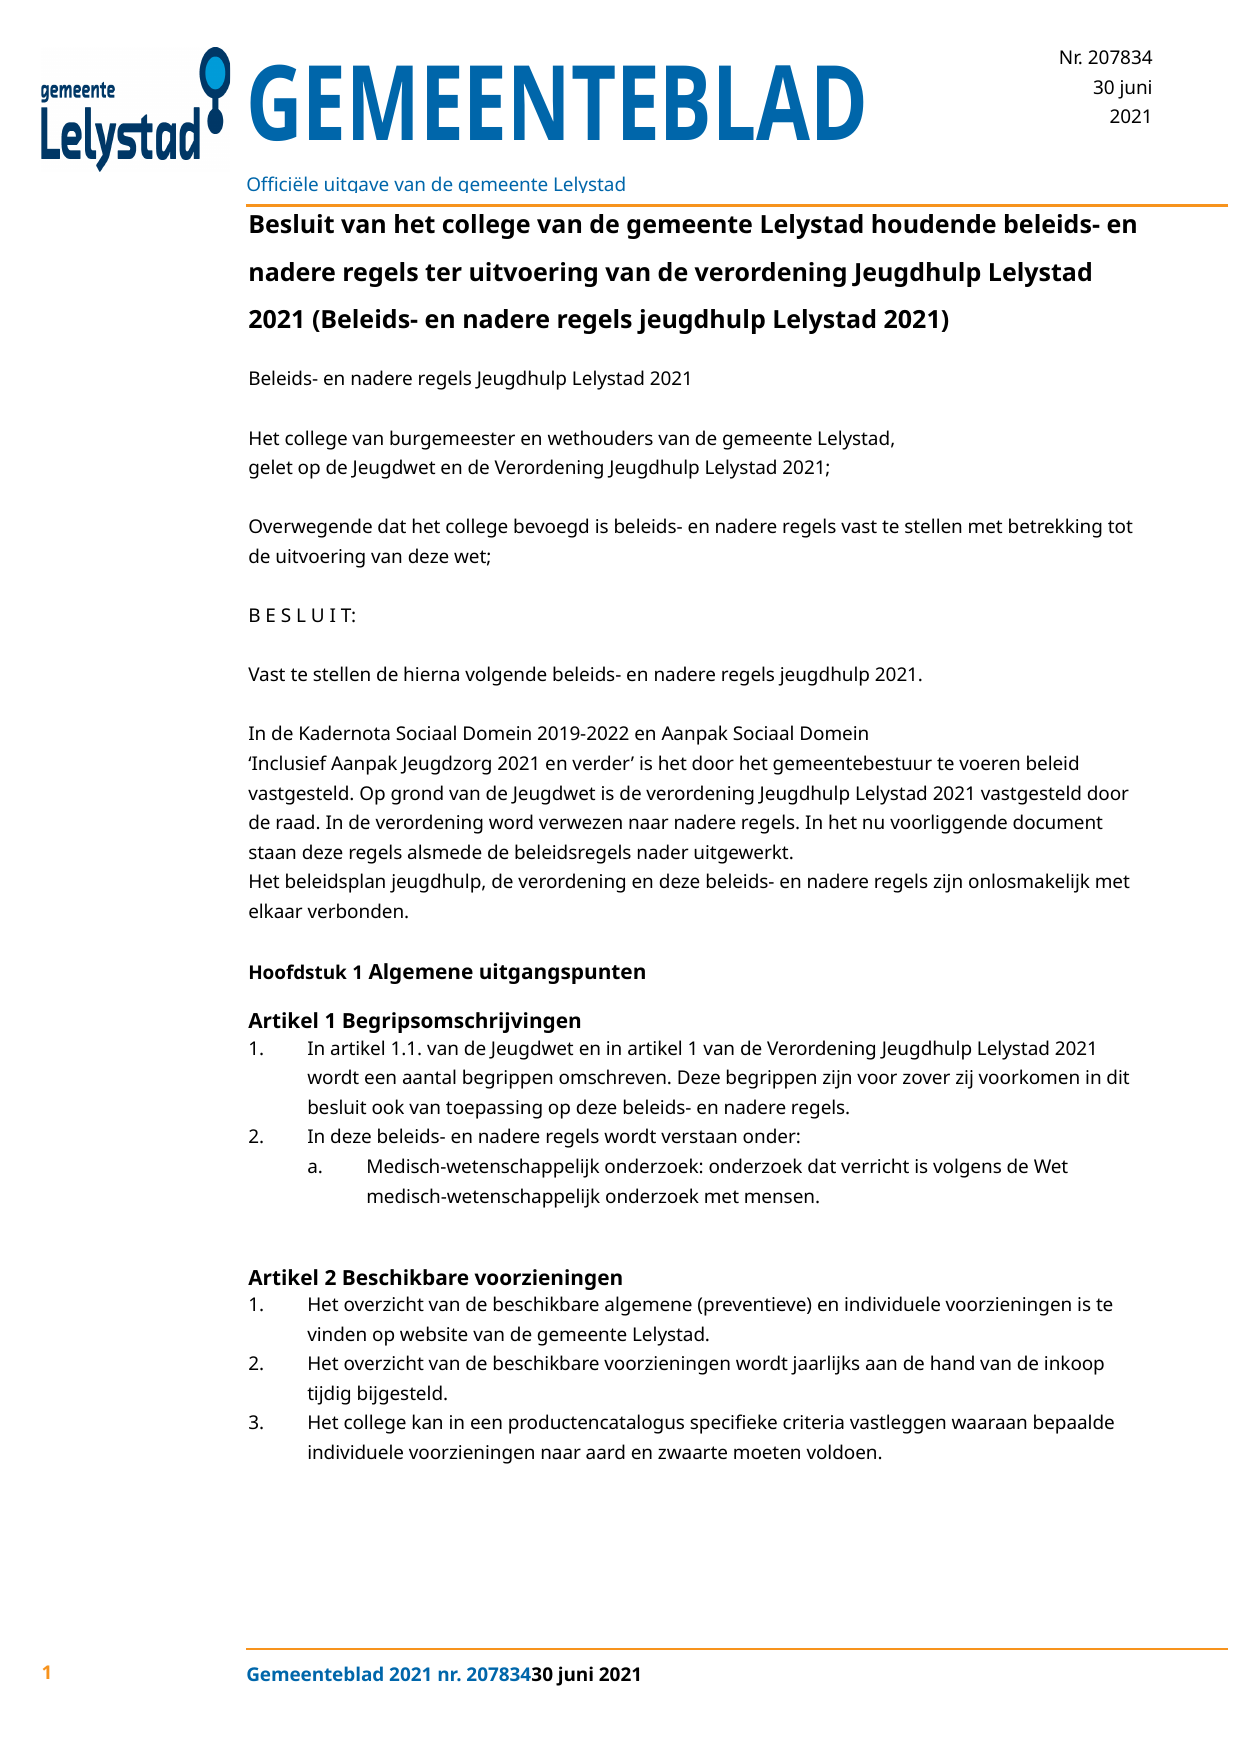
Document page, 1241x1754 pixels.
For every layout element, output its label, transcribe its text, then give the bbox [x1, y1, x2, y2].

text Artikel 1 Begripsomschrijvingen [248, 1006, 1152, 1035]
text ‘Inclusief Aanpak Jeugdzorg 2021 en verder’ is het door het gemeentebestuur te voeren beleid vastgesteld. Op grond van de Jeugdwet is de verordening Jeugdhulp Lelystad 2021 vastgesteld door de raad. In de verordening word verwezen naar nadere regels. In het nu voorliggende document staan deze regels alsmede de beleidsregels nader uitgewerkt. [248, 750, 1152, 864]
text Hoofdstuk 1 Algemene uitgangspunten [248, 957, 1152, 986]
list Het college kan in een productencatalogus specifieke criteria vastleggen waaraan bepaalde individuele voorzieningen naar aard en zwaarte moeten voldoen. [248, 1409, 1152, 1465]
picture [41, 47, 231, 172]
text B E S L U I T: [248, 602, 1152, 628]
list In deze beleids- en nadere regels wordt verstaan onder: [248, 1124, 1152, 1149]
list Het overzicht van de beschikbare algemene (preventieve) en individuele voorzieningen is te vinden op website van de gemeente Lelystad. [248, 1291, 1152, 1347]
text Artikel 2 Beschikbare voorzieningen [248, 1263, 1152, 1291]
text Het beleidsplan jeugdhulp, de verordening en deze beleids- en nadere regels zijn onlosmakelijk met elkaar verbonden. [248, 868, 1152, 924]
text Beleids- en nadere regels Jeugdhulp Lelystad 2021 [248, 366, 1152, 391]
list Medisch-wetenschappelijk onderzoek: onderzoek dat verricht is volgens de Wet medisch-wetenschappelijk onderzoek met mensen. [307, 1153, 1152, 1208]
text Vast te stellen de hierna volgende beleids- en nadere regels jeugdhulp 2021. [248, 661, 1152, 687]
text Besluit van het college van de gemeente Lelystad houdende beleids- en nadere regels ter uitvoering van de verordening Jeugdhulp Lelystad 2021 (Beleids- en nadere regels jeugdhulp Lelystad 2021) [248, 207, 1152, 336]
text Overwegende dat het college bevoegd is beleids- en nadere regels vast te stellen met betrekking tot de uitvoering van deze wet; [248, 513, 1152, 569]
text Het college van burgemeester en wethouders van de gemeente Lelystad, [248, 425, 1152, 450]
list Het overzicht van de beschikbare voorzieningen wordt jaarlijks aan de hand van de inkoop tijdig bijgesteld. [248, 1350, 1152, 1406]
list In artikel 1.1. van de Jeugdwet en in artikel 1 van de Verordening Jeugdhulp Lelystad 2021 wordt een aantal begrippen omschreven. Deze begrippen zijn voor zover zij voorkomen in dit besluit ook van toepassing op deze beleids- en nadere regels. [248, 1035, 1152, 1120]
text gelet op de Jeugdwet en de Verordening Jeugdhulp Lelystad 2021; [248, 454, 1152, 480]
text In de Kadernota Sociaal Domein 2019-2022 en Aanpak Sociaal Domein [248, 721, 1152, 746]
